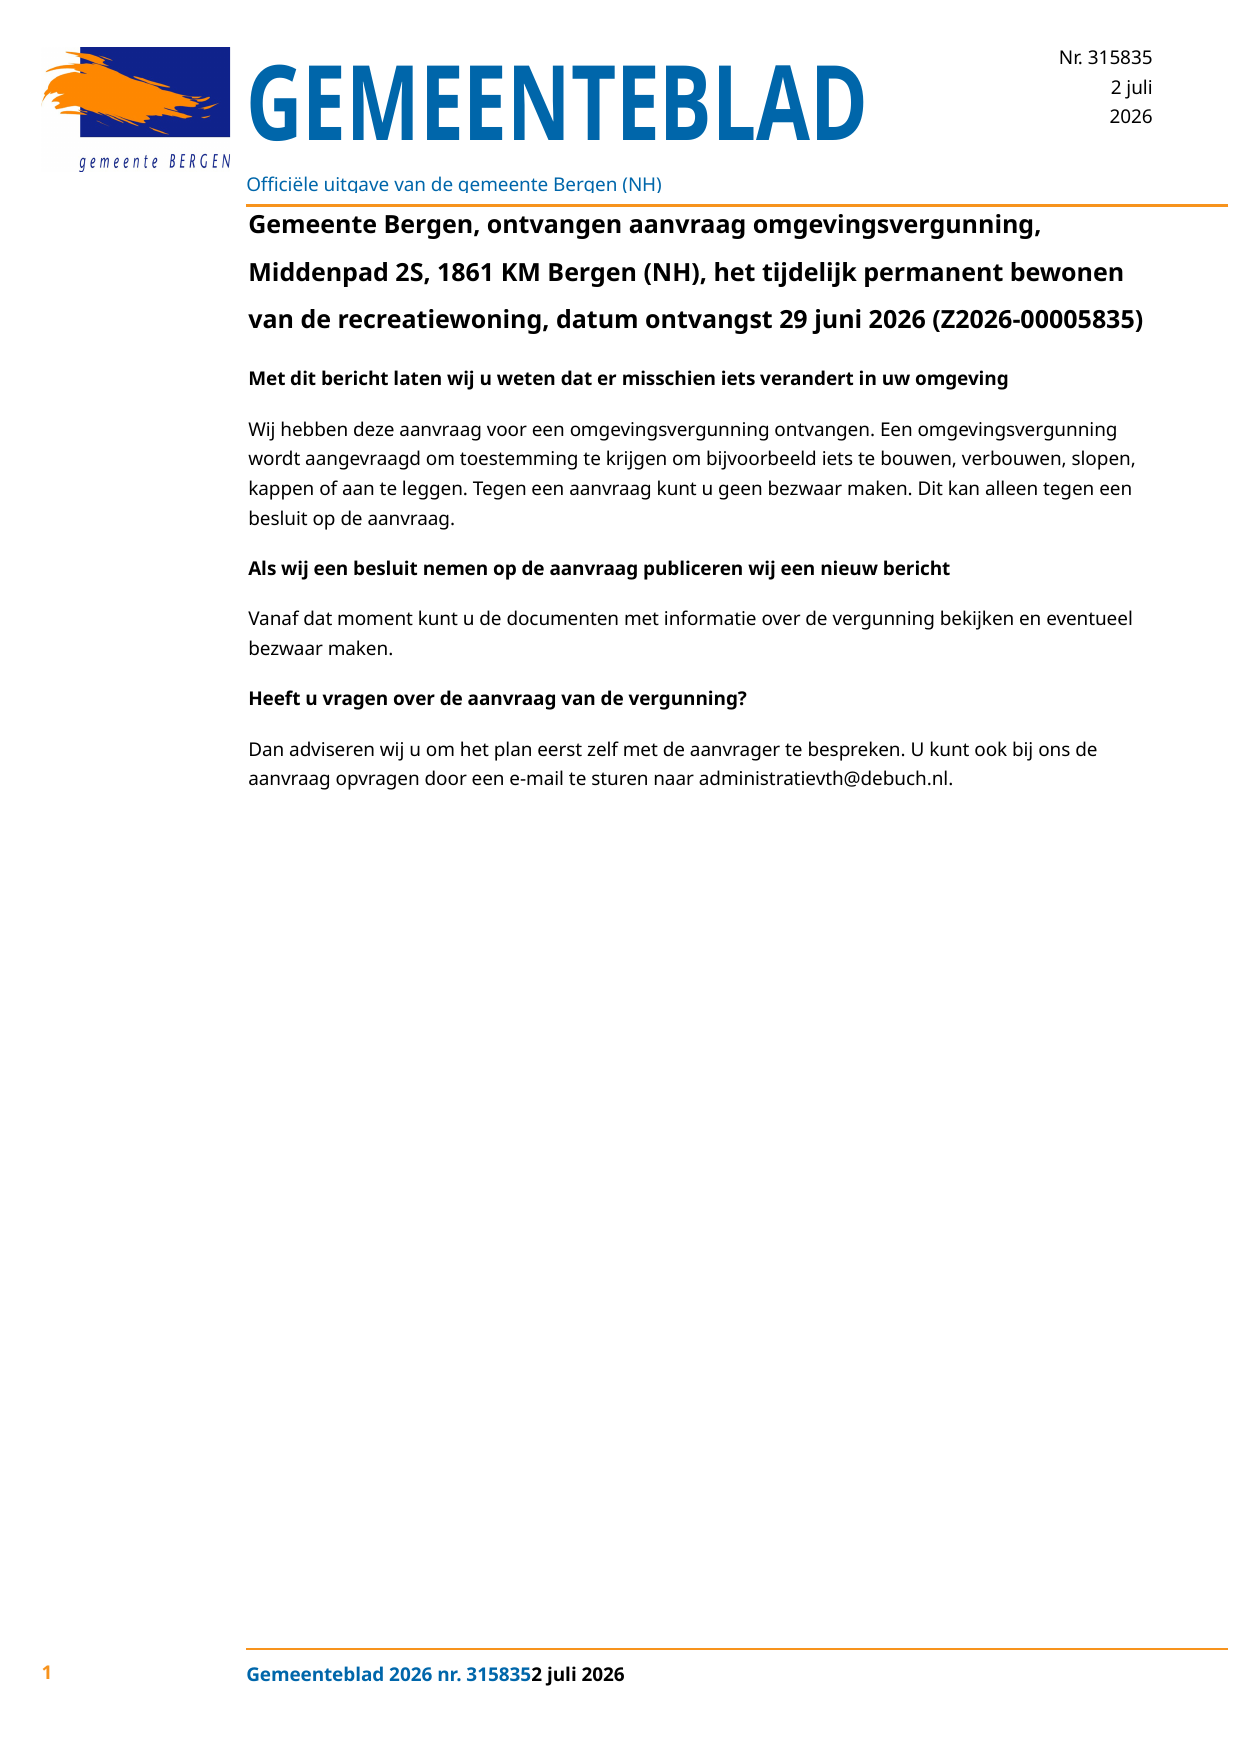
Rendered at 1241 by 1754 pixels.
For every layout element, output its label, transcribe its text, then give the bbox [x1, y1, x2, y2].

text Gemeente Bergen, ontvangen aanvraag omgevingsvergunning, Middenpad 2S, 1861 KM Bergen (NH), het tijdelijk permanent bewonen van de recreatiewoning, datum ontvangst 29 juni 2026 (Z2026-00005835) [248, 207, 1152, 336]
text Als wij een besluit nemen op de aanvraag publiceren wij een nieuw bericht [248, 555, 1152, 581]
text Heeft u vragen over de aanvraag van de vergunning? [248, 686, 1152, 711]
text Wij hebben deze aanvraag voor een omgevingsvergunning ontvangen. Een omgevingsvergunning wordt aangevraagd om toestemming te krijgen om bijvoorbeeld iets te bouwen, verbouwen, slopen, kappen of aan te leggen. Tegen een aanvraag kunt u geen bezwaar maken. Dit kan alleen tegen een besluit op de aanvraag. [248, 416, 1152, 530]
picture [41, 47, 231, 172]
text Met dit bericht laten wij u weten dat er misschien iets verandert in uw omgeving [248, 366, 1152, 391]
text Dan adviseren wij u om het plan eerst zelf met de aanvrager te bespreken. U kunt ook bij ons de aanvraag opvragen door een e-mail te sturen naar administratievth@debuch.nl. [248, 736, 1152, 791]
text Vanaf dat moment kunt u de documenten met informatie over de vergunning bekijken en eventueel bezwaar maken. [248, 606, 1152, 661]
